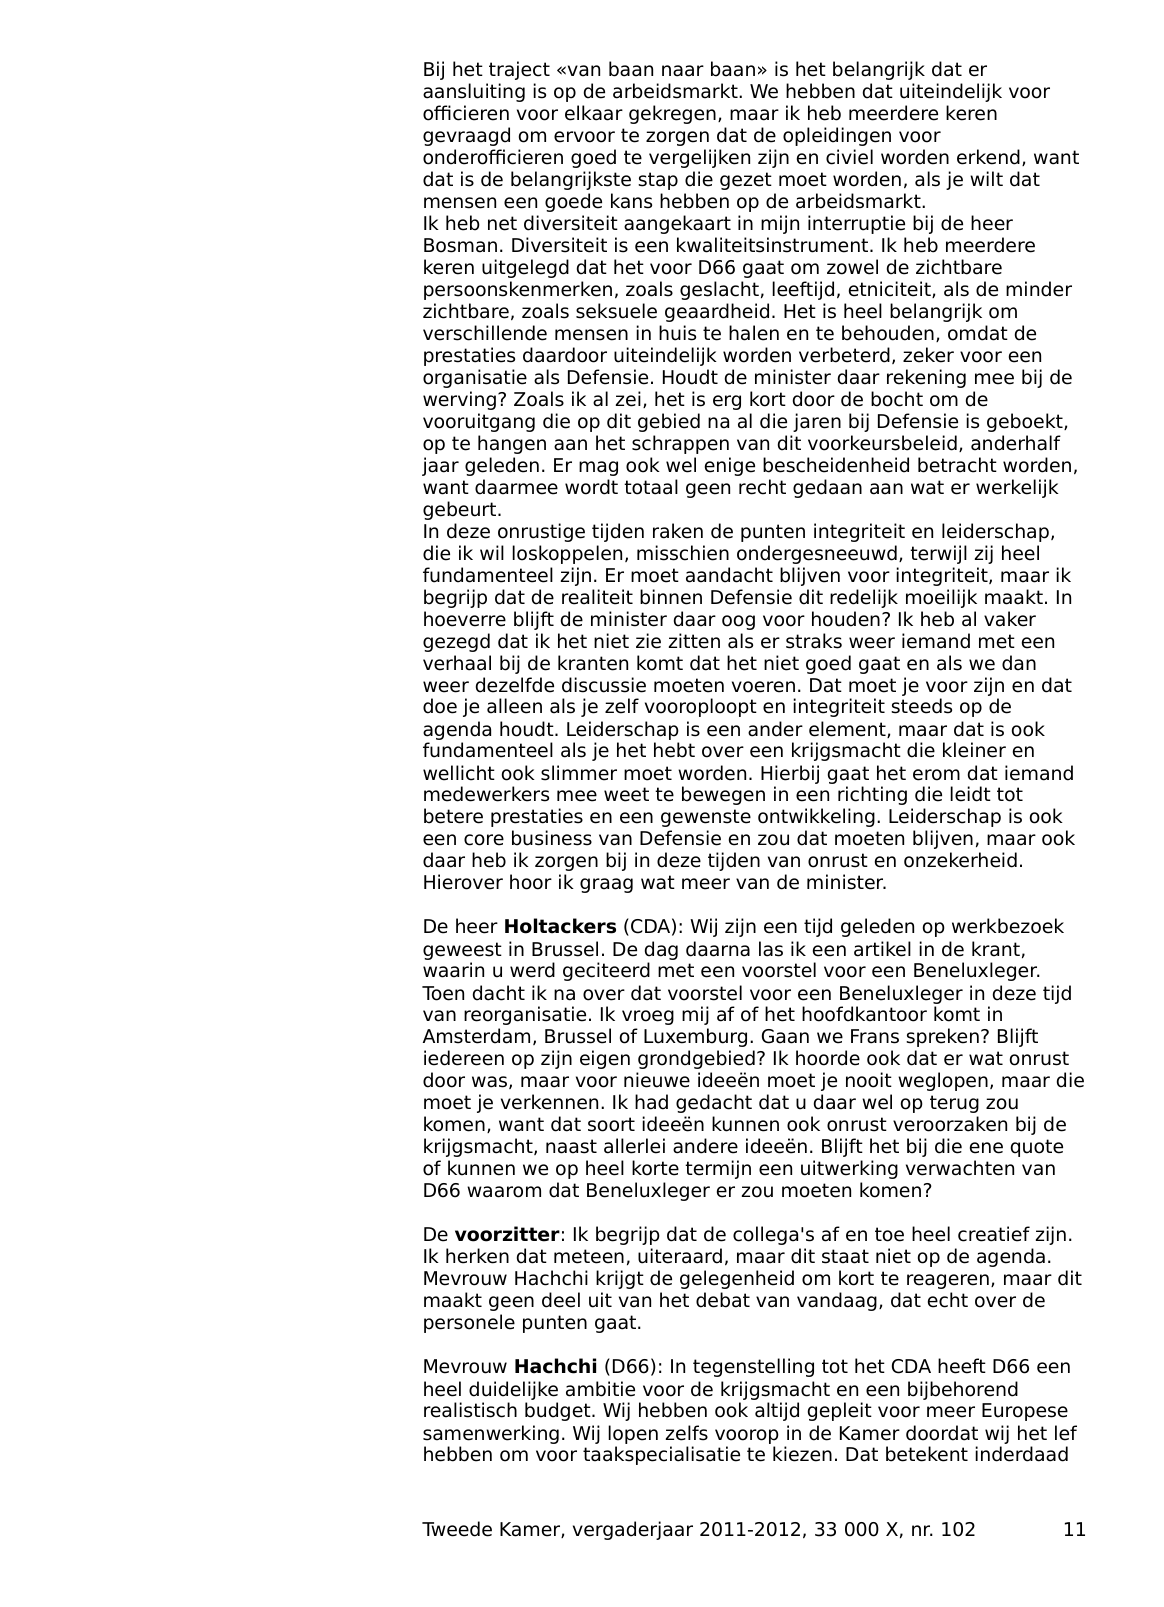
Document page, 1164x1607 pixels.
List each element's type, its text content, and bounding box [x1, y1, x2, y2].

text De heer Holtackers (CDA): Wij zijn een tijd geleden op werkbezoek geweest in Brussel. De dag daarna las ik een artikel in de krant, waarin u werd geciteerd met een voorstel voor een Beneluxleger. Toen dacht ik na over dat voorstel voor een Beneluxleger in deze tijd van reorganisatie. Ik vroeg mij af of het hoofdkantoor komt in Amsterdam, Brussel of Luxemburg. Gaan we Frans spreken? Blijft iedereen op zijn eigen grondgebied? Ik hoorde ook dat er wat onrust door was, maar voor nieuwe ideeën moet je nooit weglopen, maar die moet je verkennen. Ik had gedacht dat u daar wel op terug zou komen, want dat soort ideeën kunnen ook onrust veroorzaken bij de krijgsmacht, naast allerlei andere ideeën. Blijft het bij die ene quote of kunnen we op heel korte termijn een uitwerking verwachten van D66 waarom dat Beneluxleger er zou moeten komen? [422, 916, 1087, 1202]
text Ik heb net diversiteit aangekaart in mijn interruptie bij de heer Bosman. Diversiteit is een kwaliteitsinstrument. Ik heb meerdere keren uitgelegd dat het voor D66 gaat om zowel de zichtbare persoonskenmerken, zoals geslacht, leeftijd, etniciteit, als de minder zichtbare, zoals seksuele geaardheid. Het is heel belangrijk om verschillende mensen in huis te halen en te behouden, omdat de prestaties daardoor uiteindelijk worden verbeterd, zeker voor een organisatie als Defensie. Houdt de minister daar rekening mee bij de werving? Zoals ik al zei, het is erg kort door de bocht om de vooruitgang die op dit gebied na al die jaren bij Defensie is geboekt, op te hangen aan het schrappen van dit voorkeursbeleid, anderhalf jaar geleden. Er mag ook wel enige bescheidenheid betracht worden, want daarmee wordt totaal geen recht gedaan aan wat er werkelijk gebeurt. [422, 213, 1087, 521]
text In deze onrustige tijden raken de punten integriteit en leiderschap, die ik wil loskoppelen, misschien ondergesneeuwd, terwijl zij heel fundamenteel zijn. Er moet aandacht blijven voor integriteit, maar ik begrijp dat de realiteit binnen Defensie dit redelijk moeilijk maakt. In hoeverre blijft de minister daar oog voor houden? Ik heb al vaker gezegd dat ik het niet zie zitten als er straks weer iemand met een verhaal bij de kranten komt dat het niet goed gaat en als we dan weer dezelfde discussie moeten voeren. Dat moet je voor zijn en dat doe je alleen als je zelf vooroploopt en integriteit steeds op de agenda houdt. Leiderschap is een ander element, maar dat is ook fundamenteel als je het hebt over een krijgsmacht die kleiner en wellicht ook slimmer moet worden. Hierbij gaat het erom dat iemand medewerkers mee weet te bewegen in een richting die leidt tot betere prestaties en een gewenste ontwikkeling. Leiderschap is ook een core business van Defensie en zou dat moeten blijven, maar ook daar heb ik zorgen bij in deze tijden van onrust en onzekerheid. Hierover hoor ik graag wat meer van de minister. [422, 521, 1087, 894]
text Mevrouw Hachchi (D66): In tegenstelling tot het CDA heeft D66 een heel duidelijke ambitie voor de krijgsmacht en een bijbehorend realistisch budget. Wij hebben ook altijd gepleit voor meer Europese samenwerking. Wij lopen zelfs voorop in de Kamer doordat wij het lef hebben om voor taakspecialisatie te kiezen. Dat betekent inderdaad [422, 1356, 1087, 1466]
text Bij het traject «van baan naar baan» is het belangrijk dat er aansluiting is op de arbeidsmarkt. We hebben dat uiteindelijk voor officieren voor elkaar gekregen, maar ik heb meerdere keren gevraagd om ervoor te zorgen dat de opleidingen voor onderofficieren goed te vergelijken zijn en civiel worden erkend, want dat is de belangrijkste stap die gezet moet worden, als je wilt dat mensen een goede kans hebben op de arbeidsmarkt. [422, 59, 1087, 213]
text De voorzitter: Ik begrijp dat de collega's af en toe heel creatief zijn. Ik herken dat meteen, uiteraard, maar dit staat niet op de agenda. Mevrouw Hachchi krijgt de gelegenheid om kort te reageren, maar dit maakt geen deel uit van het debat van vandaag, dat echt over de personele punten gaat. [422, 1224, 1087, 1334]
